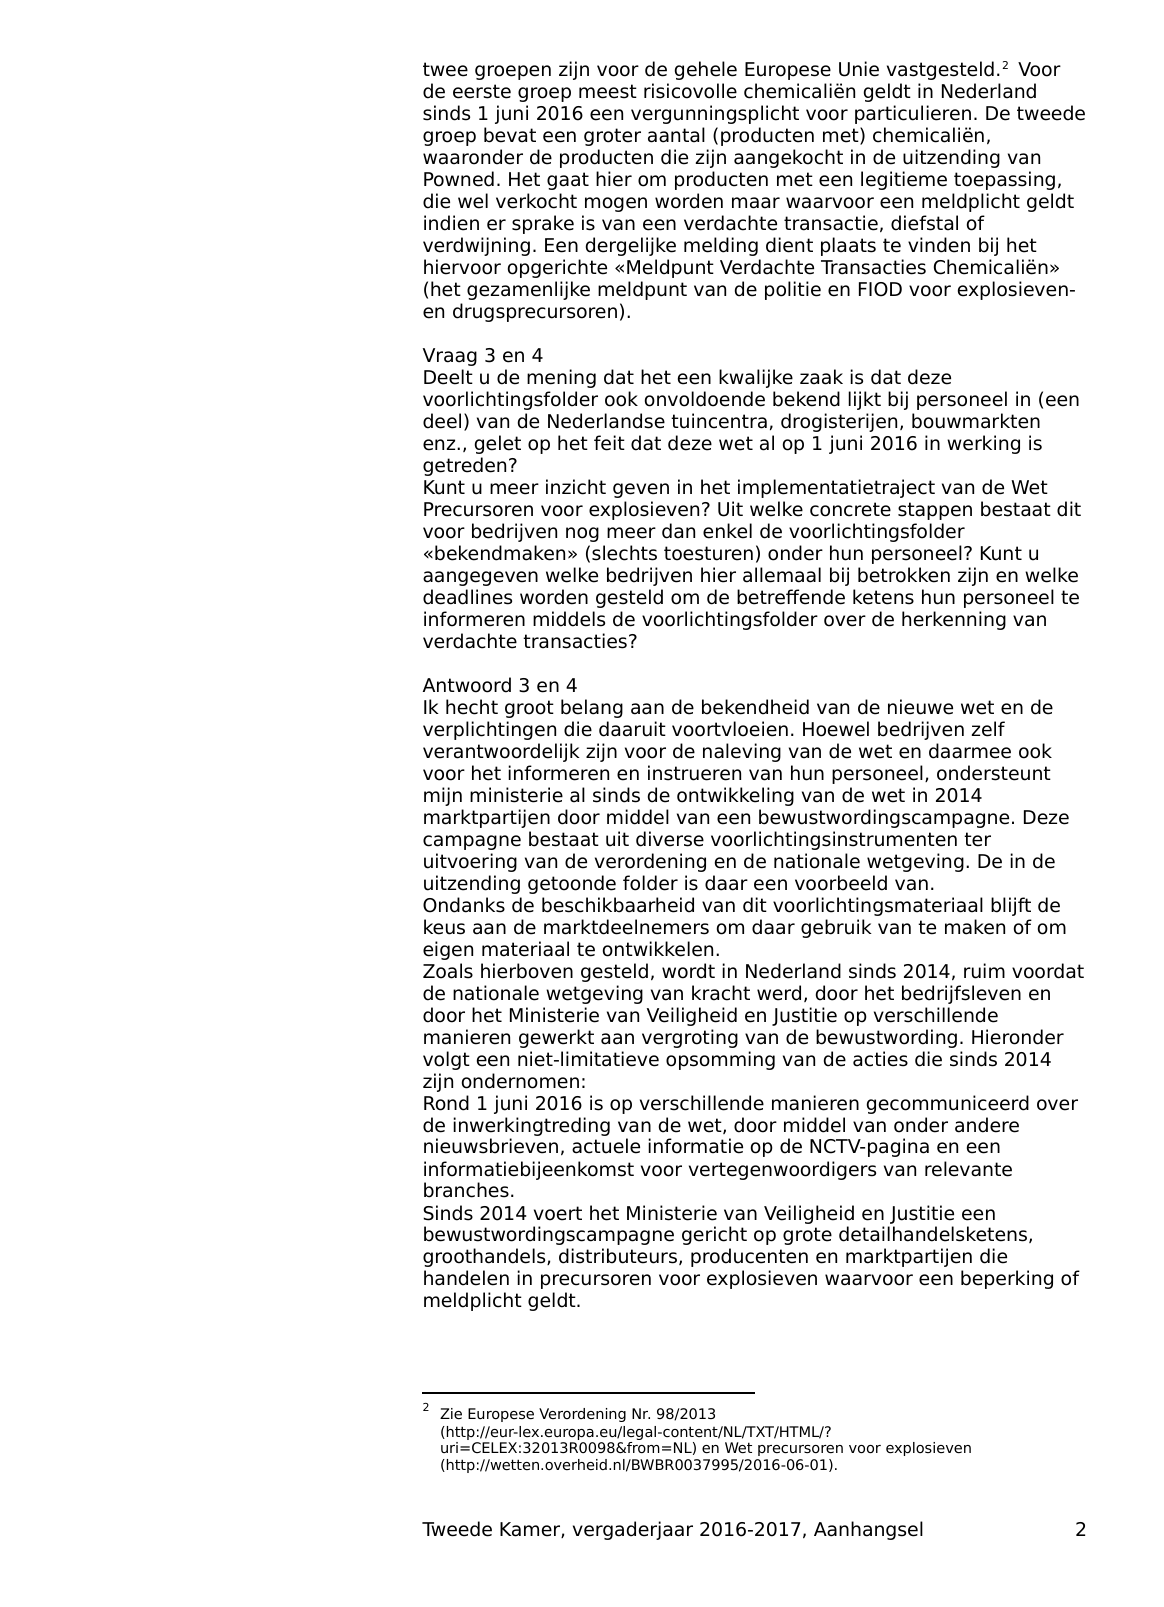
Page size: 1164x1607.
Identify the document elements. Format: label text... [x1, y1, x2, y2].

text Rond 1 juni 2016 is op verschillende manieren gecommuniceerd over de inwerkingtreding van de wet, door middel van onder andere nieuwsbrieven, actuele informatie op de NCTV-pagina en een informatiebijeenkomst voor vertegenwoordigers van relevante branches. [422, 1092, 1087, 1202]
text Ik hecht groot belang aan de bekendheid van de nieuwe wet en de verplichtingen die daaruit voortvloeien. Hoewel bedrijven zelf verantwoordelijk zijn voor de naleving van de wet en daarmee ook voor het informeren en instrueren van hun personeel, ondersteunt mijn ministerie al sinds de ontwikkeling van de wet in 2014 marktpartijen door middel van een bewustwordingscampagne. Deze campagne bestaat uit diverse voorlichtingsinstrumenten ter uitvoering van de verordening en de nationale wetgeving. De in de uitzending getoonde folder is daar een voorbeeld van. [422, 697, 1087, 895]
text Deelt u de mening dat het een kwalijke zaak is dat deze voorlichtingsfolder ook onvoldoende bekend lijkt bij personeel in (een deel) van de Nederlandse tuincentra, drogisterijen, bouwmarkten enz., gelet op het feit dat deze wet al op 1 juni 2016 in werking is getreden? [422, 367, 1087, 477]
text Zie Europese Verordening Nr. 98/2013 (http://eur-lex.europa.eu/legal-content/NL/TXT/HTML/?uri=CELEX:32013R0098&from=NL) en Wet precursoren voor explosieven (http://wetten.overheid.nl/BWBR0037995/2016-06-01). [422, 1402, 1087, 1474]
text Ondanks de beschikbaarheid van dit voorlichtingsmateriaal blijft de keus aan de marktdeelnemers om daar gebruik van te maken of om eigen materiaal te ontwikkelen. [422, 895, 1087, 961]
text Vraag 3 en 4 [422, 345, 1087, 367]
text Kunt u meer inzicht geven in het implementatietraject van de Wet Precursoren voor explosieven? Uit welke concrete stappen bestaat dit voor bedrijven nog meer dan enkel de voorlichtingsfolder «bekendmaken» (slechts toesturen) onder hun personeel? Kunt u aangegeven welke bedrijven hier allemaal bij betrokken zijn en welke deadlines worden gesteld om de betreffende ketens hun personeel te informeren middels de voorlichtingsfolder over de herkenning van verdachte transacties? [422, 477, 1087, 653]
text Antwoord 3 en 4 [422, 675, 1087, 697]
text Sinds 2014 voert het Ministerie van Veiligheid en Justitie een bewustwordingscampagne gericht op grote detailhandelsketens, groothandels, distributeurs, producenten en marktpartijen die handelen in precursoren voor explosieven waarvoor een beperking of meldplicht geldt. [422, 1202, 1087, 1312]
text Zoals hierboven gesteld, wordt in Nederland sinds 2014, ruim voordat de nationale wetgeving van kracht werd, door het bedrijfsleven en door het Ministerie van Veiligheid en Justitie op verschillende manieren gewerkt aan vergroting van de bewustwording. Hieronder volgt een niet-limitatieve opsomming van de acties die sinds 2014 zijn ondernomen: [422, 961, 1087, 1092]
text twee groepen zijn voor de gehele Europese Unie vastgesteld. Voor de eerste groep meest risicovolle chemicaliën geldt in Nederland sinds 1 juni 2016 een vergunningsplicht voor particulieren. De tweede groep bevat een groter aantal (producten met) chemicaliën, waaronder de producten die zijn aangekocht in de uitzending van Powned. Het gaat hier om producten met een legitieme toepassing, die wel verkocht mogen worden maar waarvoor een meldplicht geldt indien er sprake is van een verdachte transactie, diefstal of verdwijning. Een dergelijke melding dient plaats te vinden bij het hiervoor opgerichte «Meldpunt Verdachte Transacties Chemicaliën» (het gezamenlijke meldpunt van de politie en FIOD voor explosieven- en drugsprecursoren). [422, 59, 1087, 323]
